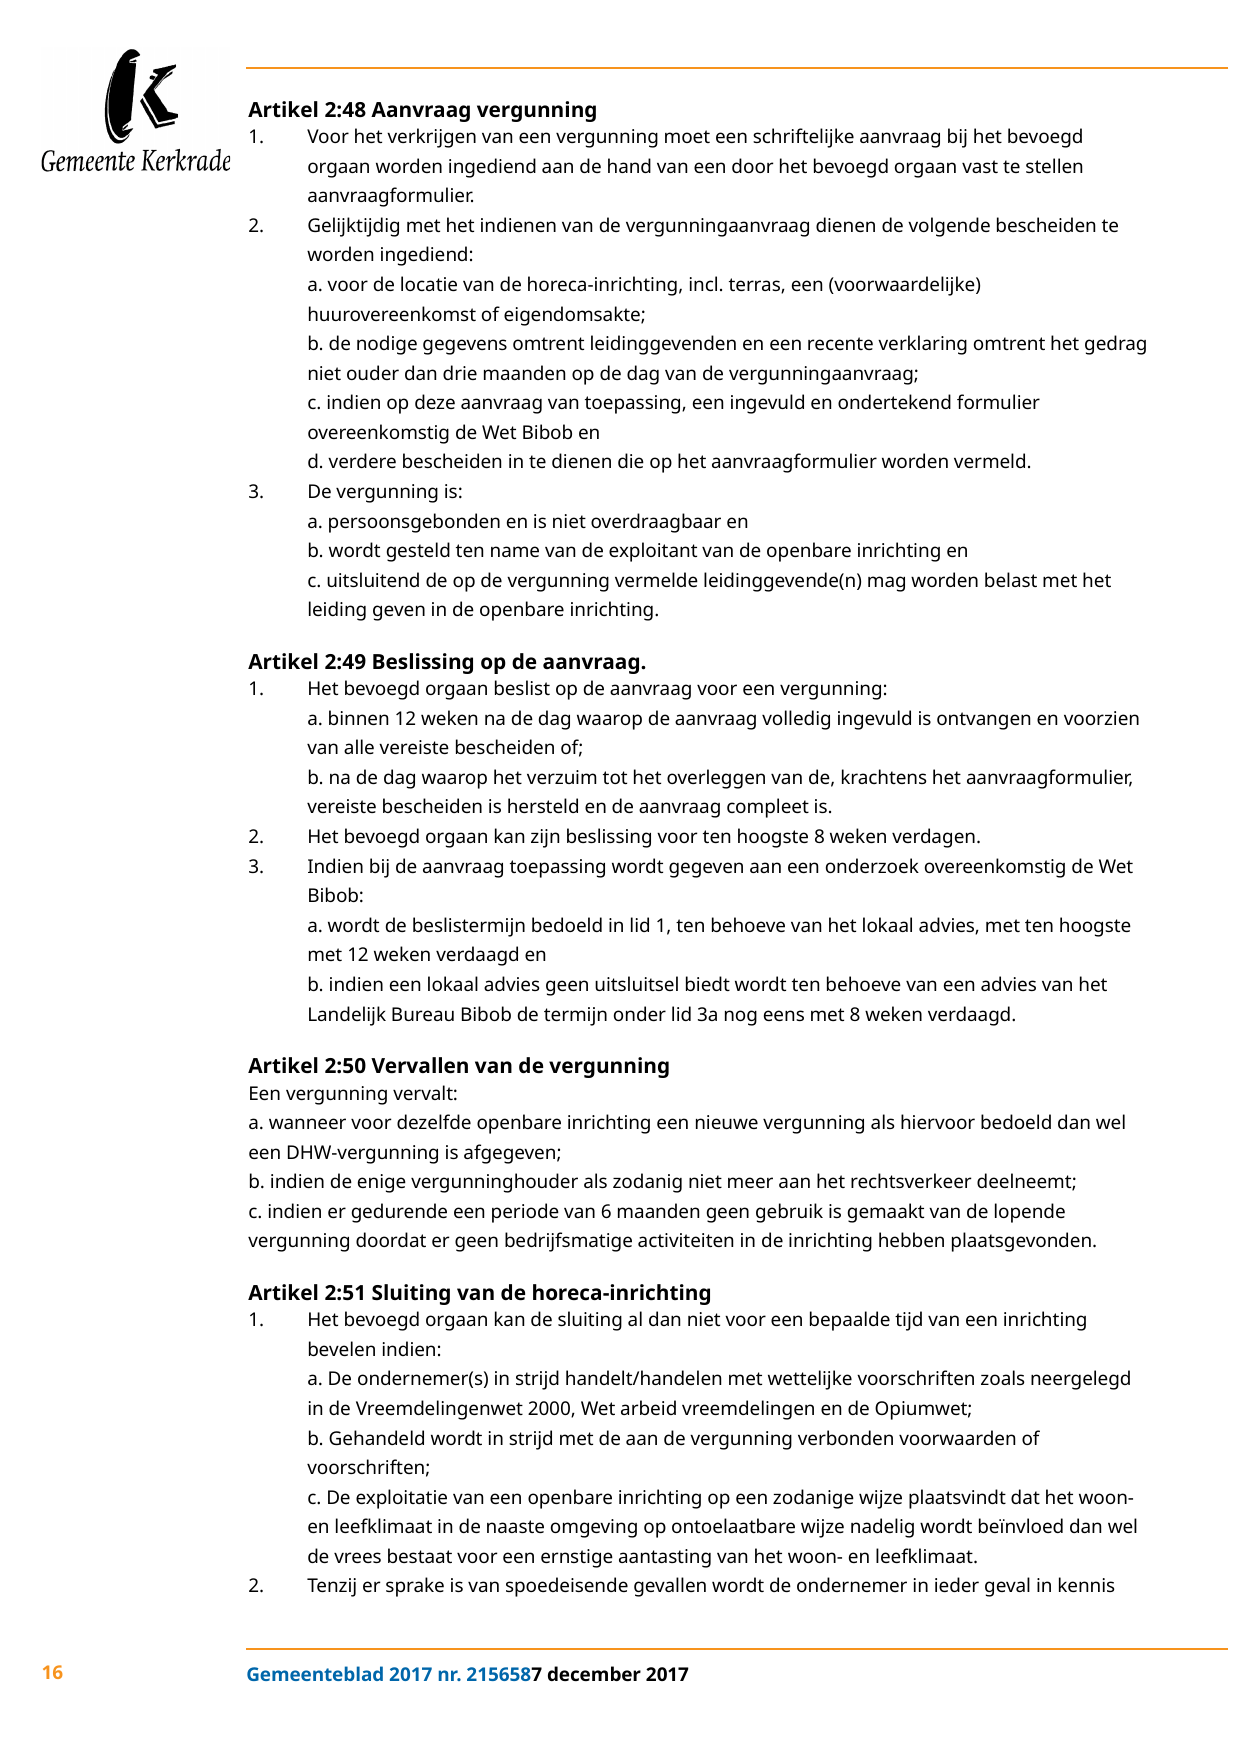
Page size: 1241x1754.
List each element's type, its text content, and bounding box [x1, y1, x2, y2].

list Gelijktijdig met het indienen van de vergunningaanvraag dienen de volgende bescheiden te worden ingediend: [248, 212, 1152, 267]
list b. indien een lokaal advies geen uitsluitsel biedt wordt ten behoeve van een advies van het Landelijk Bureau Bibob de termijn onder lid 3a nog eens met 8 weken verdaagd. [248, 971, 1152, 1027]
list Voor het verkrijgen van een vergunning moet een schriftelijke aanvraag bij het bevoegd orgaan worden ingediend aan de hand van een door het bevoegd orgaan vast te stellen aanvraagformulier. [248, 123, 1152, 208]
text Artikel 2:49 Beslissing op de aanvraag. [248, 647, 1152, 675]
list a. voor de locatie van de horeca-inrichting, incl. terras, een (voorwaardelijke) huurovereenkomst of eigendomsakte; [248, 271, 1152, 326]
text c. indien er gedurende een periode van 6 maanden geen gebruik is gemaakt van de lopende vergunning doordat er geen bedrijfsmatige activiteiten in de inrichting hebben plaatsgevonden. [248, 1198, 1152, 1253]
list c. uitsluitend de op de vergunning vermelde leidinggevende(n) mag worden belast met het leiding geven in de openbare inrichting. [248, 567, 1152, 622]
list b. na de dag waarop het verzuim tot het overleggen van de, krachtens het aanvraagformulier, vereiste bescheiden is hersteld en de aanvraag compleet is. [248, 764, 1152, 819]
list c. De exploitatie van een openbare inrichting op een zodanige wijze plaatsvindt dat het woon- en leefklimaat in de naaste omgeving op ontoelaatbare wijze nadelig wordt beïnvloed dan wel de vrees bestaat voor een ernstige aantasting van het woon- en leefklimaat. [248, 1484, 1152, 1569]
picture [41, 47, 231, 172]
list a. binnen 12 weken na de dag waarop de aanvraag volledig ingevuld is ontvangen en voorzien van alle vereiste bescheiden of; [248, 705, 1152, 760]
list d. verdere bescheiden in te dienen die op het aanvraagformulier worden vermeld. [248, 449, 1152, 474]
list Het bevoegd orgaan kan zijn beslissing voor ten hoogste 8 weken verdagen. [248, 823, 1152, 849]
list c. indien op deze aanvraag van toepassing, een ingevuld en ondertekend formulier overeenkomstig de Wet Bibob en [248, 389, 1152, 445]
list b. de nodige gegevens omtrent leidinggevenden en een recente verklaring omtrent het gedrag niet ouder dan drie maanden op de dag van de vergunningaanvraag; [248, 330, 1152, 386]
text b. indien de enige vergunninghouder als zodanig niet meer aan het rechtsverkeer deelneemt; [248, 1168, 1152, 1194]
list Het bevoegd orgaan kan de sluiting al dan niet voor een bepaalde tijd van een inrichting bevelen indien: [248, 1306, 1152, 1362]
text Een vergunning vervalt: [248, 1080, 1152, 1105]
list b. Gehandeld wordt in strijd met de aan de vergunning verbonden voorwaarden of voorschriften; [248, 1425, 1152, 1480]
list Het bevoegd orgaan beslist op de aanvraag voor een vergunning: [248, 675, 1152, 701]
list a. De ondernemer(s) in strijd handelt/handelen met wettelijke voorschriften zoals neergelegd in de Vreemdelingenwet 2000, Wet arbeid vreemdelingen en de Opiumwet; [248, 1366, 1152, 1421]
text Artikel 2:48 Aanvraag vergunning [248, 95, 1152, 123]
text Artikel 2:50 Vervallen van de vergunning [248, 1051, 1152, 1080]
list De vergunning is: [248, 478, 1152, 504]
list Tenzij er sprake is van spoedeisende gevallen wordt de ondernemer in ieder geval in kennis [248, 1573, 1152, 1598]
text Artikel 2:51 Sluiting van de horeca-inrichting [248, 1278, 1152, 1306]
text a. wanneer voor dezelfde openbare inrichting een nieuwe vergunning als hiervoor bedoeld dan wel een DHW-vergunning is afgegeven; [248, 1109, 1152, 1164]
list b. wordt gesteld ten name van de exploitant van de openbare inrichting en [248, 537, 1152, 563]
list a. wordt de beslistermijn bedoeld in lid 1, ten behoeve van het lokaal advies, met ten hoogste met 12 weken verdaagd en [248, 912, 1152, 967]
list Indien bij de aanvraag toepassing wordt gegeven aan een onderzoek overeenkomstig de Wet Bibob: [248, 853, 1152, 908]
list a. persoonsgebonden en is niet overdraagbaar en [248, 508, 1152, 533]
